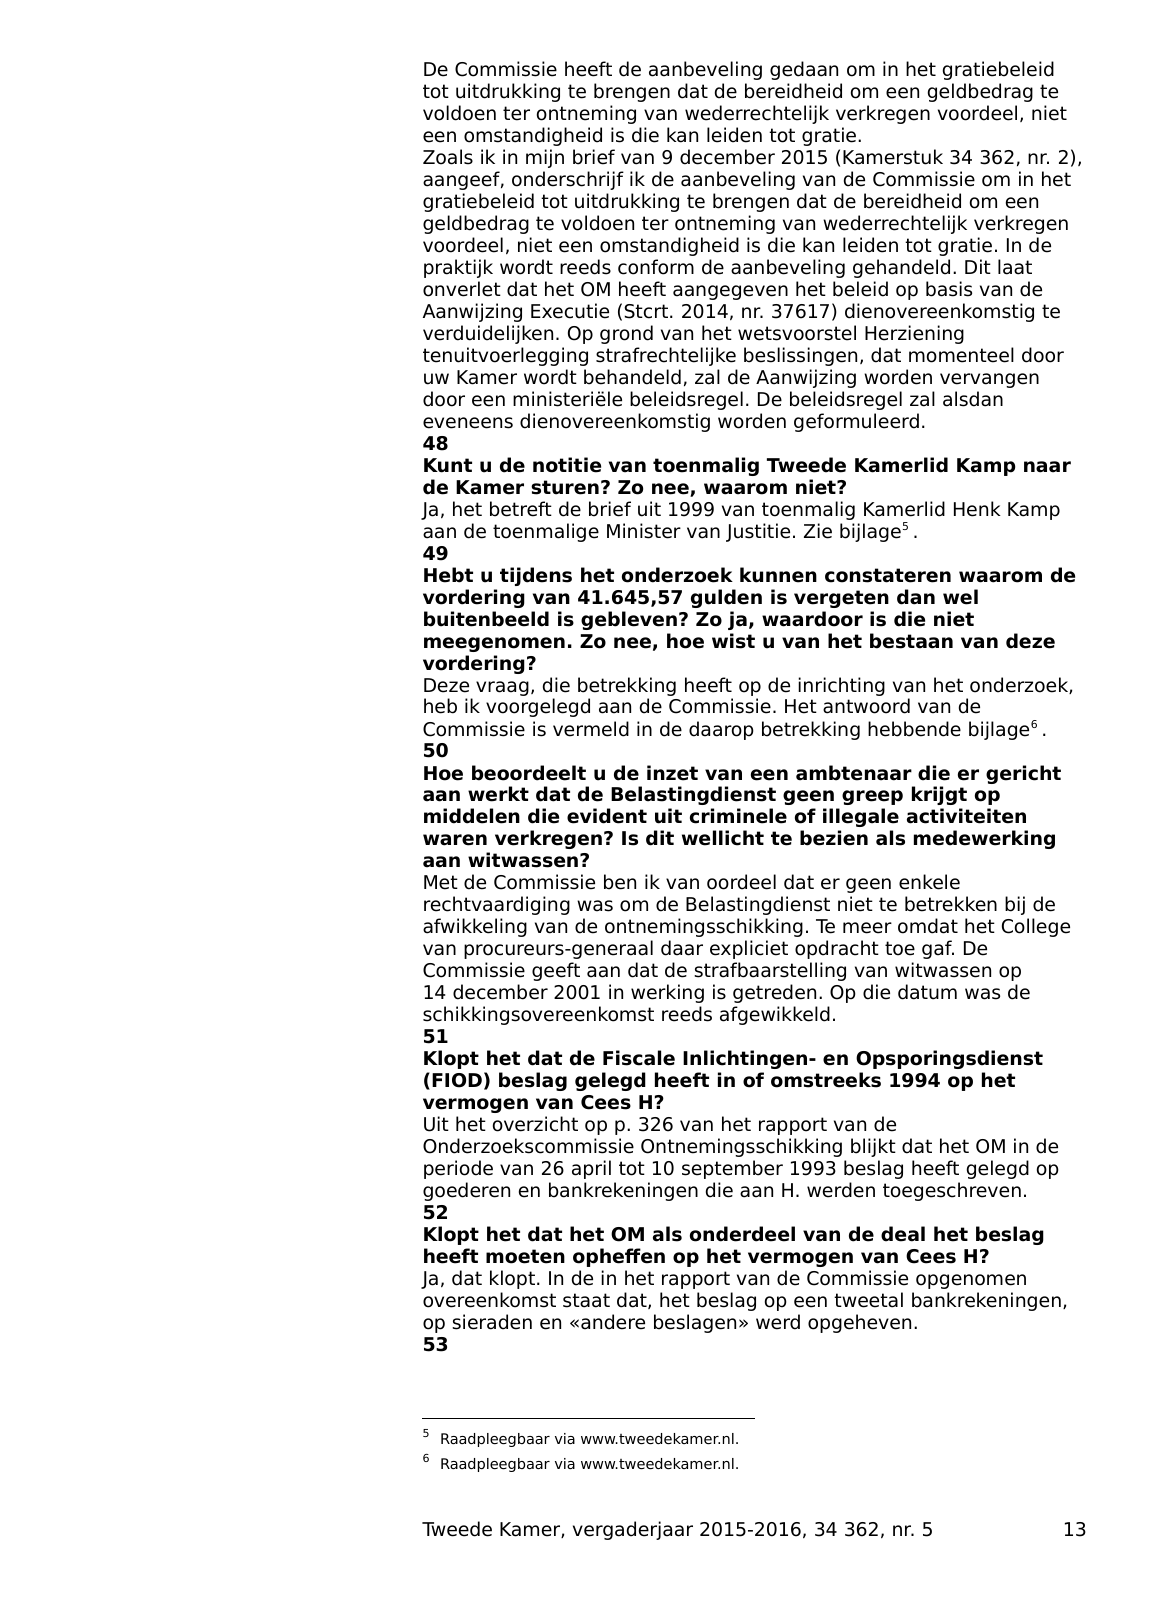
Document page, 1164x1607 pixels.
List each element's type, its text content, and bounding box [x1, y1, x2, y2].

text Deze vraag, die betrekking heeft op de inrichting van het onderzoek, heb ik voorgelegd aan de Commissie. Het antwoord van de Commissie is vermeld in de daarop betrekking hebbende bijlage. [422, 674, 1087, 740]
text Ja, dat klopt. In de in het rapport van de Commissie opgenomen overeenkomst staat dat, het beslag op een tweetal bankrekeningen, op sieraden en «andere beslagen» werd opgeheven. [422, 1268, 1087, 1334]
text Klopt het dat de Fiscale Inlichtingen- en Opsporingsdienst (FIOD) beslag gelegd heeft in of omstreeks 1994 op het vermogen van Cees H? [422, 1048, 1087, 1114]
text Ja, het betreft de brief uit 1999 van toenmalig Kamerlid Henk Kamp aan de toenmalige Minister van Justitie. Zie bijlage. [422, 499, 1087, 543]
text 49 [422, 543, 1087, 564]
text Klopt het dat het OM als onderdeel van de deal het beslag heeft moeten opheffen op het vermogen van Cees H? [422, 1224, 1087, 1268]
text 48 [422, 433, 1087, 455]
text Hebt u tijdens het onderzoek kunnen constateren waarom de vordering van 41.645,57 gulden is vergeten dan wel buitenbeeld is gebleven? Zo ja, waardoor is die niet meegenomen. Zo nee, hoe wist u van het bestaan van deze vordering? [422, 564, 1087, 674]
text 51 [422, 1026, 1087, 1048]
text Met de Commissie ben ik van oordeel dat er geen enkele rechtvaardiging was om de Belastingdienst niet te betrekken bij de afwikkeling van de ontnemingsschikking. Te meer omdat het College van procureurs-generaal daar expliciet opdracht toe gaf. De Commissie geeft aan dat de strafbaarstelling van witwassen op 14 december 2001 in werking is getreden. Op die datum was de schikkingsovereenkomst reeds afgewikkeld. [422, 872, 1087, 1026]
text 53 [422, 1334, 1087, 1356]
text Uit het overzicht op p. 326 van het rapport van de Onderzoekscommissie Ontnemingsschikking blijkt dat het OM in de periode van 26 april tot 10 september 1993 beslag heeft gelegd op goederen en bankrekeningen die aan H. werden toegeschreven. [422, 1114, 1087, 1202]
text Hoe beoordeelt u de inzet van een ambtenaar die er gericht aan werkt dat de Belastingdienst geen greep krijgt op middelen die evident uit criminele of illegale activiteiten waren verkregen? Is dit wellicht te bezien als medewerking aan witwassen? [422, 762, 1087, 872]
text 50 [422, 740, 1087, 762]
text Raadpleegbaar via www.tweedekamer.nl. [422, 1452, 1087, 1474]
text Raadpleegbaar via www.tweedekamer.nl. [422, 1427, 1087, 1449]
text 52 [422, 1202, 1087, 1224]
text De Commissie heeft de aanbeveling gedaan om in het gratiebeleid tot uitdrukking te brengen dat de bereidheid om een geldbedrag te voldoen ter ontneming van wederrechtelijk verkregen voordeel, niet een omstandigheid is die kan leiden tot gratie. [422, 59, 1087, 147]
text Kunt u de notitie van toenmalig Tweede Kamerlid Kamp naar de Kamer sturen? Zo nee, waarom niet? [422, 455, 1087, 499]
text Zoals ik in mijn brief van 9 december 2015 (Kamerstuk 34 362, nr. 2), aangeef, onderschrijf ik de aanbeveling van de Commissie om in het gratiebeleid tot uitdrukking te brengen dat de bereidheid om een geldbedrag te voldoen ter ontneming van wederrechtelijk verkregen voordeel, niet een omstandigheid is die kan leiden tot gratie. In de praktijk wordt reeds conform de aanbeveling gehandeld. Dit laat onverlet dat het OM heeft aangegeven het beleid op basis van de Aanwijzing Executie (Stcrt. 2014, nr. 37617) dienovereenkomstig te verduidelijken. Op grond van het wetsvoorstel Herziening tenuitvoerlegging strafrechtelijke beslissingen, dat momenteel door uw Kamer wordt behandeld, zal de Aanwijzing worden vervangen door een ministeriële beleidsregel. De beleidsregel zal alsdan eveneens dienovereenkomstig worden geformuleerd. [422, 147, 1087, 433]
